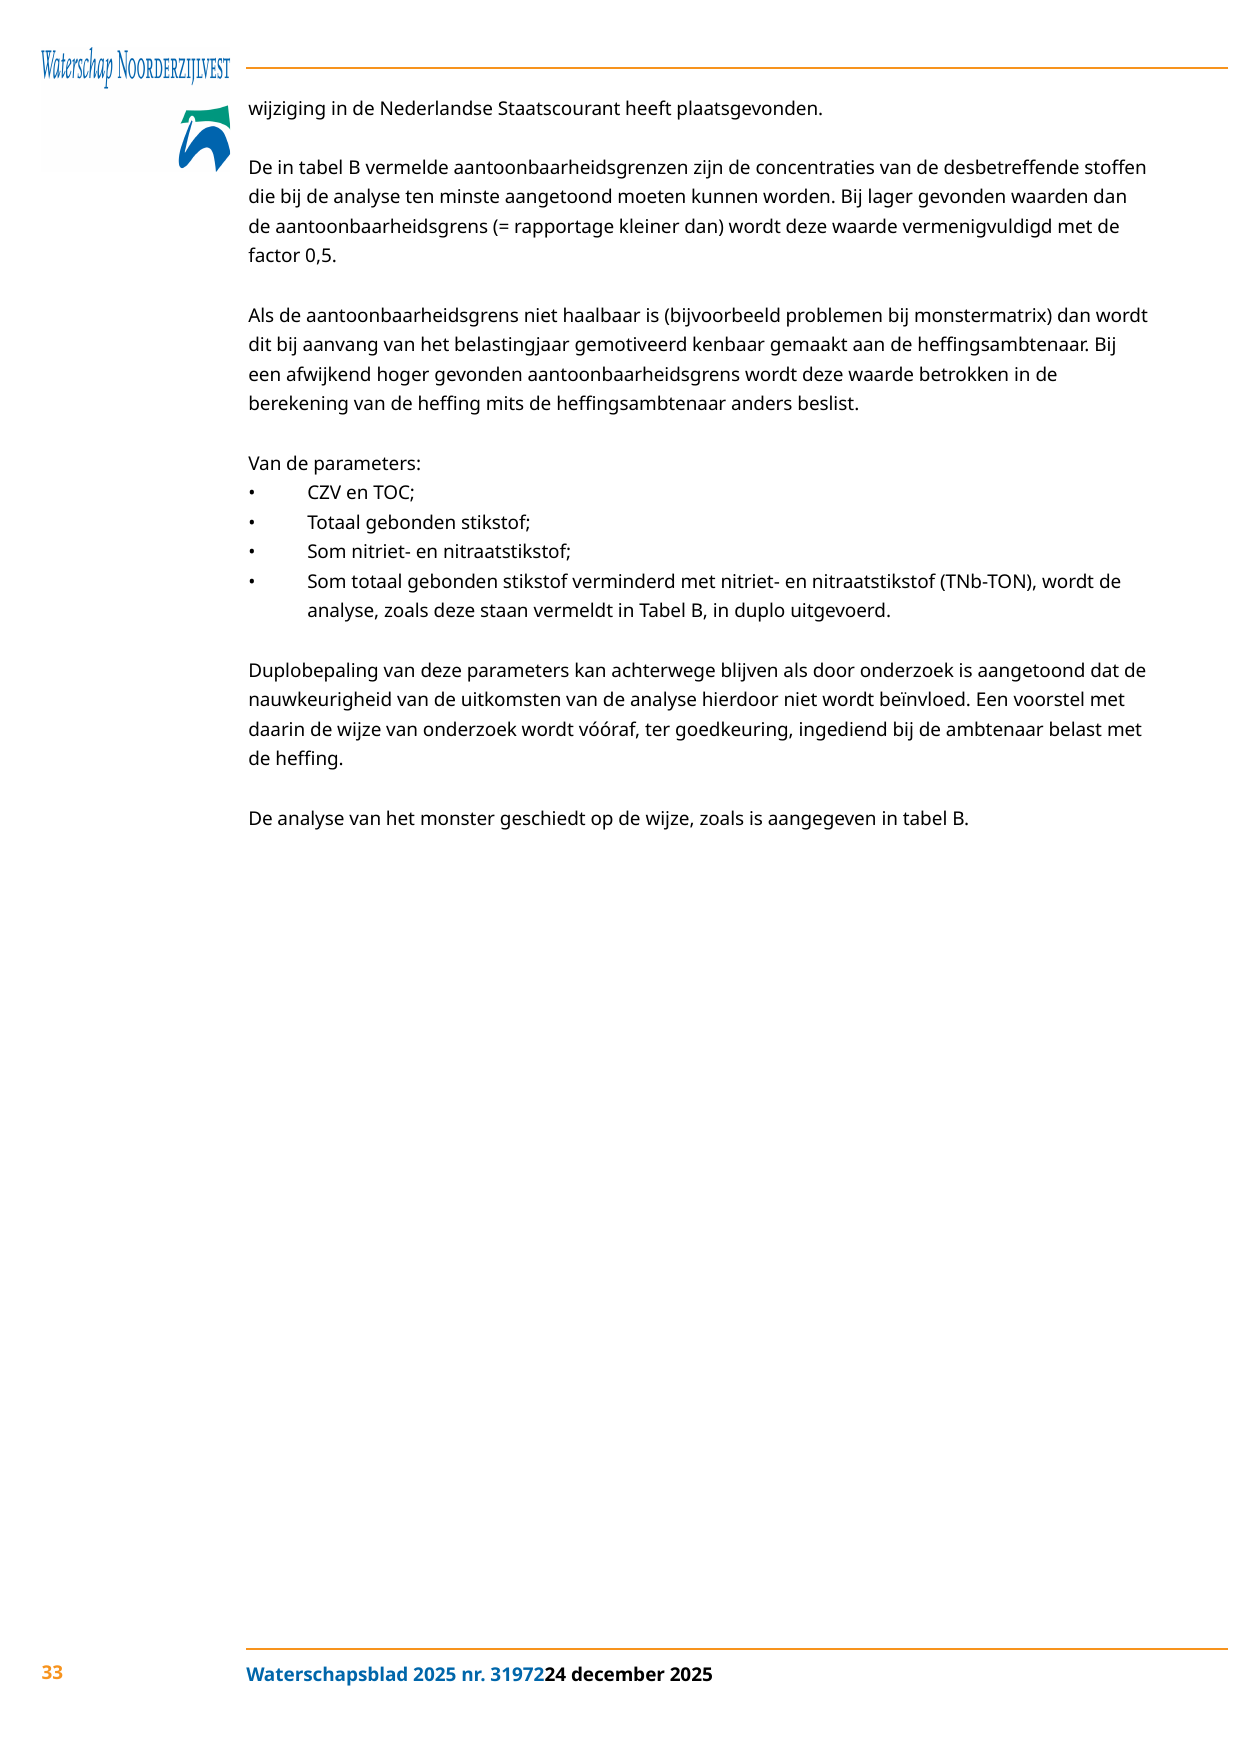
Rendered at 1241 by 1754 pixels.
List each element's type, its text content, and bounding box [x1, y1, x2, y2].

text Van de parameters: [248, 450, 1152, 476]
list Som totaal gebonden stikstof verminderd met nitriet- en nitraatstikstof (TNb-TON), wordt de analyse, zoals deze staan vermeldt in Tabel B, in duplo uitgevoerd. [248, 568, 1152, 623]
text De analyse van het monster geschiedt op de wijze, zoals is aangegeven in tabel B. [248, 805, 1152, 831]
list Som nitriet- en nitraatstikstof; [248, 538, 1152, 564]
picture [41, 47, 231, 172]
text De in tabel B vermelde aantoonbaarheidsgrenzen zijn de concentraties van de desbetreffende stoffen die bij de analyse ten minste aangetoond moeten kunnen worden. Bij lager gevonden waarden dan de aantoonbaarheidsgrens (= rapportage kleiner dan) wordt deze waarde vermenigvuldigd met de factor 0,5. [248, 154, 1152, 268]
list Totaal gebonden stikstof; [248, 509, 1152, 535]
text wijziging in de Nederlandse Staatscourant heeft plaatsgevonden. [248, 95, 1152, 121]
list CZV en TOC; [248, 479, 1152, 505]
text Duplobepaling van deze parameters kan achterwege blijven als door onderzoek is aangetoond dat de nauwkeurigheid van de uitkomsten van de analyse hierdoor niet wordt beïnvloed. Een voorstel met daarin de wijze van onderzoek wordt vóóraf, ter goedkeuring, ingediend bij de ambtenaar belast met de heffing. [248, 657, 1152, 771]
text Als de aantoonbaarheidsgrens niet haalbaar is (bijvoorbeeld problemen bij monstermatrix) dan wordt dit bij aanvang van het belastingjaar gemotiveerd kenbaar gemaakt aan de heffingsambtenaar. Bij een afwijkend hoger gevonden aantoonbaarheidsgrens wordt deze waarde betrokken in de berekening van de heffing mits de heffingsambtenaar anders beslist. [248, 302, 1152, 416]
